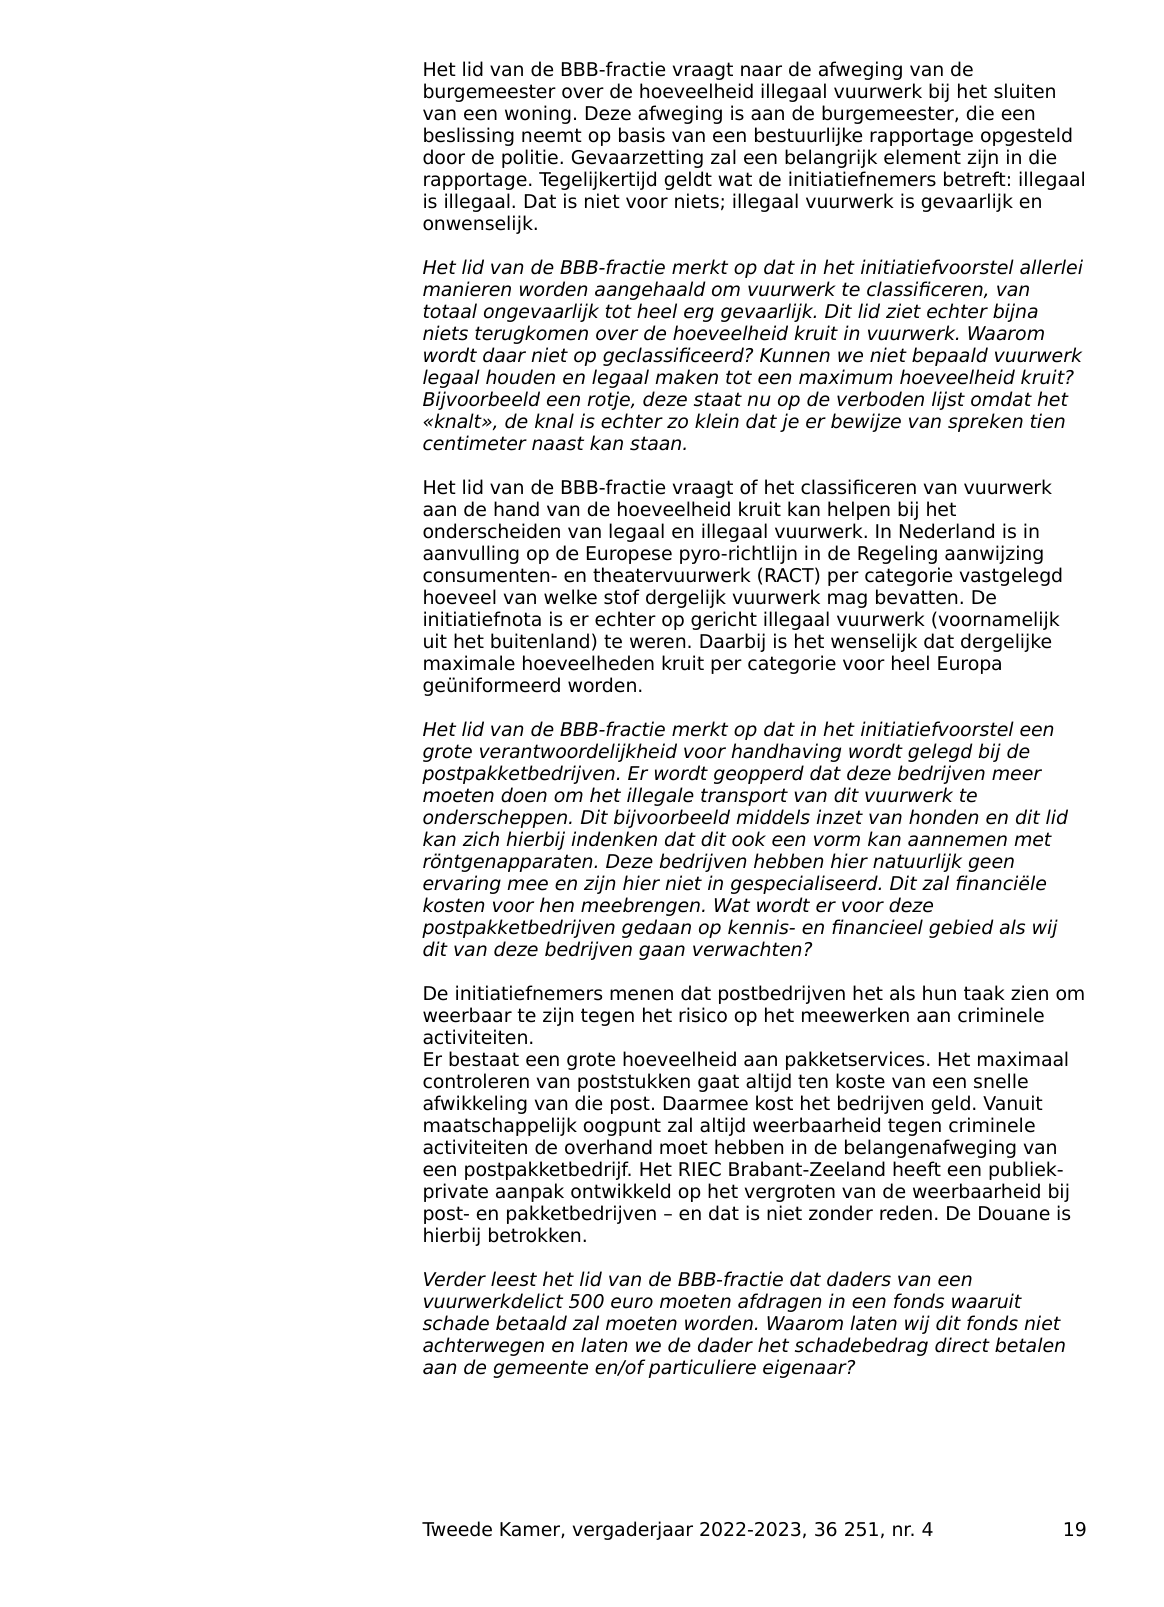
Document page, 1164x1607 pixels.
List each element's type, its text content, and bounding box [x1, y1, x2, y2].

text Er bestaat een grote hoeveelheid aan pakketservices. Het maximaal controleren van poststukken gaat altijd ten koste van een snelle afwikkeling van die post. Daarmee kost het bedrijven geld. Vanuit maatschappelijk oogpunt zal altijd weerbaarheid tegen criminele activiteiten de overhand moet hebben in de belangenafweging van een postpakketbedrijf. Het RIEC Brabant-Zeeland heeft een publiek-private aanpak ontwikkeld op het vergroten van de weerbaarheid bij post- en pakketbedrijven – en dat is niet zonder reden. De Douane is hierbij betrokken. [422, 1049, 1087, 1247]
text Het lid van de BBB-fractie merkt op dat in het initiatiefvoorstel een grote verantwoordelijkheid voor handhaving wordt gelegd bij de postpakketbedrijven. Er wordt geopperd dat deze bedrijven meer moeten doen om het illegale transport van dit vuurwerk te onderscheppen. Dit bijvoorbeeld middels inzet van honden en dit lid kan zich hierbij indenken dat dit ook een vorm kan aannemen met röntgenapparaten. Deze bedrijven hebben hier natuurlijk geen ervaring mee en zijn hier niet in gespecialiseerd. Dit zal financiële kosten voor hen meebrengen. Wat wordt er voor deze postpakketbedrijven gedaan op kennis- en financieel gebied als wij dit van deze bedrijven gaan verwachten? [422, 719, 1087, 961]
text Het lid van de BBB-fractie vraagt of het classificeren van vuurwerk aan de hand van de hoeveelheid kruit kan helpen bij het onderscheiden van legaal en illegaal vuurwerk. In Nederland is in aanvulling op de Europese pyro-richtlijn in de Regeling aanwijzing consumenten- en theatervuurwerk (RACT) per categorie vastgelegd hoeveel van welke stof dergelijk vuurwerk mag bevatten. De initiatiefnota is er echter op gericht illegaal vuurwerk (voornamelijk uit het buitenland) te weren. Daarbij is het wenselijk dat dergelijke maximale hoeveelheden kruit per categorie voor heel Europa geüniformeerd worden. [422, 477, 1087, 697]
text Het lid van de BBB-fractie vraagt naar de afweging van de burgemeester over de hoeveelheid illegaal vuurwerk bij het sluiten van een woning. Deze afweging is aan de burgemeester, die een beslissing neemt op basis van een bestuurlijke rapportage opgesteld door de politie. Gevaarzetting zal een belangrijk element zijn in die rapportage. Tegelijkertijd geldt wat de initiatiefnemers betreft: illegaal is illegaal. Dat is niet voor niets; illegaal vuurwerk is gevaarlijk en onwenselijk. [422, 59, 1087, 235]
text De initiatiefnemers menen dat postbedrijven het als hun taak zien om weerbaar te zijn tegen het risico op het meewerken aan criminele activiteiten. [422, 983, 1087, 1049]
text Verder leest het lid van de BBB-fractie dat daders van een vuurwerkdelict 500 euro moeten afdragen in een fonds waaruit schade betaald zal moeten worden. Waarom laten wij dit fonds niet achterwegen en laten we de dader het schadebedrag direct betalen aan de gemeente en/of particuliere eigenaar? [422, 1269, 1087, 1379]
text Het lid van de BBB-fractie merkt op dat in het initiatiefvoorstel allerlei manieren worden aangehaald om vuurwerk te classificeren, van totaal ongevaarlijk tot heel erg gevaarlijk. Dit lid ziet echter bijna niets terugkomen over de hoeveelheid kruit in vuurwerk. Waarom wordt daar niet op geclassificeerd? Kunnen we niet bepaald vuurwerk legaal houden en legaal maken tot een maximum hoeveelheid kruit? Bijvoorbeeld een rotje, deze staat nu op de verboden lijst omdat het «knalt», de knal is echter zo klein dat je er bewijze van spreken tien centimeter naast kan staan. [422, 257, 1087, 455]
